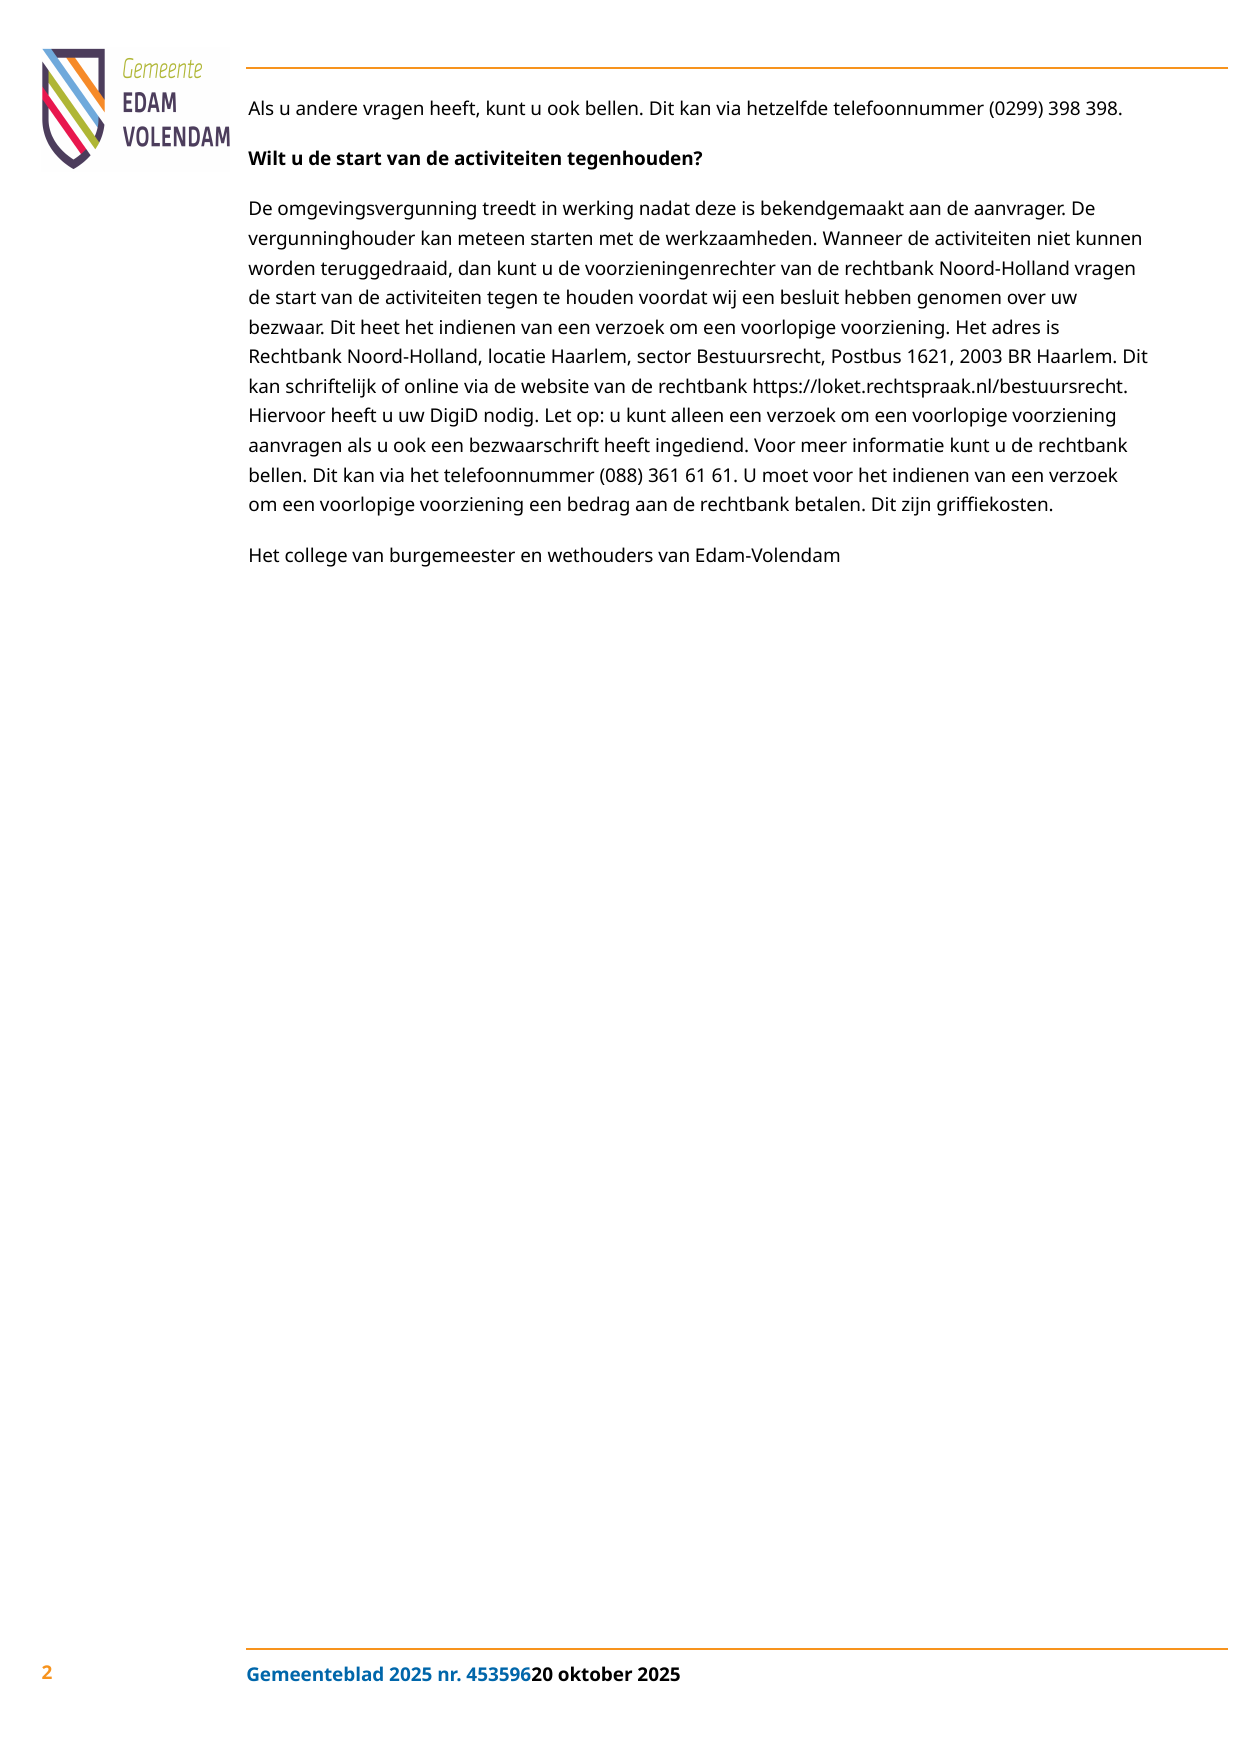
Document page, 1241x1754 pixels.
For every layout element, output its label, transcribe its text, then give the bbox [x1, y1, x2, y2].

text Wilt u de start van de activiteiten tegenhouden? [248, 145, 1152, 171]
picture [41, 47, 231, 172]
text Het college van burgemeester en wethouders van Edam-Volendam [248, 542, 1152, 568]
text De omgevingsvergunning treedt in werking nadat deze is bekendgemaakt aan de aanvrager. De vergunninghouder kan meteen starten met de werkzaamheden. Wanneer de activiteiten niet kunnen worden teruggedraaid, dan kunt u de voorzieningenrechter van de rechtbank Noord-Holland vragen de start van de activiteiten tegen te houden voordat wij een besluit hebben genomen over uw bezwaar. Dit heet het indienen van een verzoek om een voorlopige voorziening. Het adres is Rechtbank Noord-Holland, locatie Haarlem, sector Bestuursrecht, Postbus 1621, 2003 BR Haarlem. Dit kan schriftelijk of online via de website van de rechtbank https://loket.rechtspraak.nl/bestuursrecht. Hiervoor heeft u uw DigiD nodig. Let op: u kunt alleen een verzoek om een voorlopige voorziening aanvragen als u ook een bezwaarschrift heeft ingediend. Voor meer informatie kunt u de rechtbank bellen. Dit kan via het telefoonnummer (088) 361 61 61. U moet voor het indienen van een verzoek om een voorlopige voorziening een bedrag aan de rechtbank betalen. Dit zijn griffiekosten. [248, 196, 1152, 517]
text Als u andere vragen heeft, kunt u ook bellen. Dit kan via hetzelfde telefoonnummer (0299) 398 398. [248, 95, 1152, 121]
